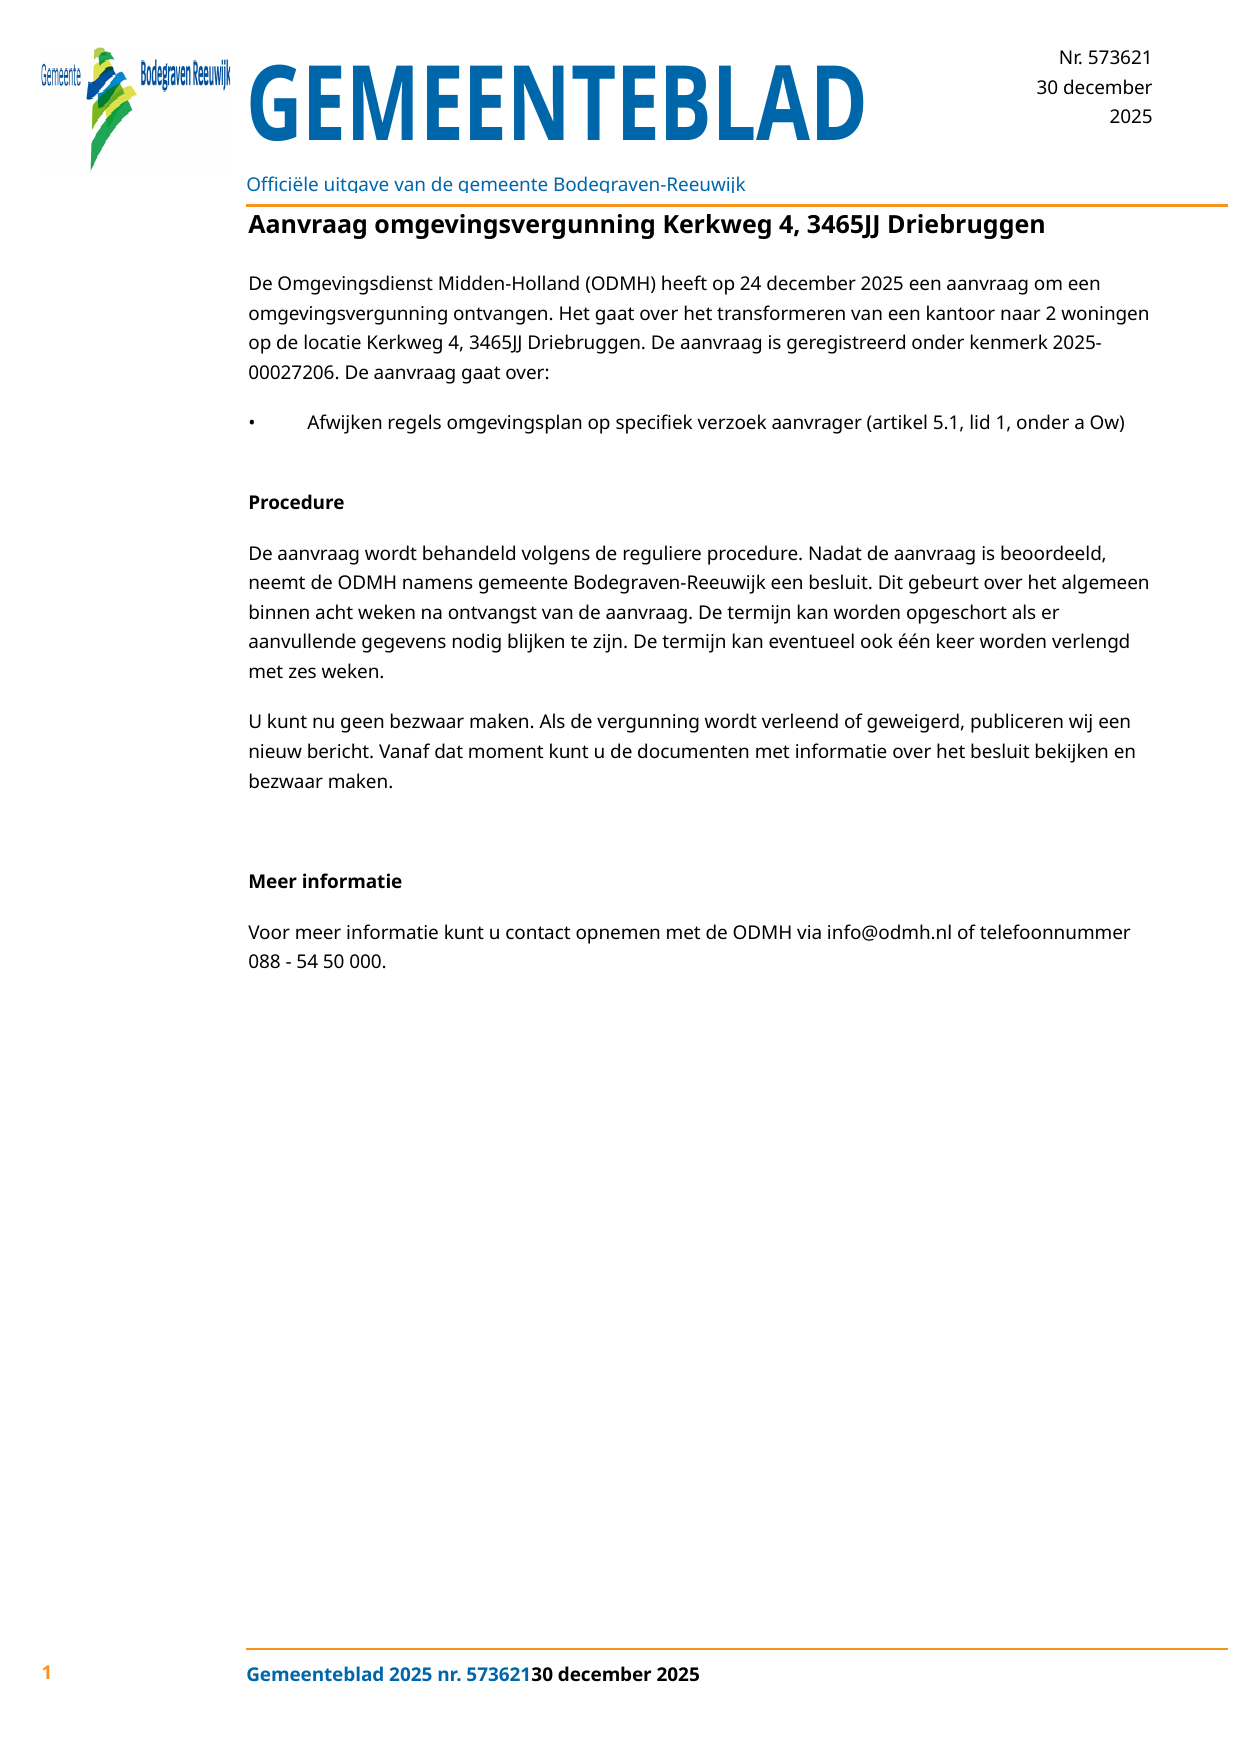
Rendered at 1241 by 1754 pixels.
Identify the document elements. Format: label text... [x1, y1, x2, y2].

text U kunt nu geen bezwaar maken. Als de vergunning wordt verleend of geweigerd, publiceren wij een nieuw bericht. Vanaf dat moment kunt u de documenten met informatie over het besluit bekijken en bezwaar maken. [248, 709, 1152, 793]
text De aanvraag wordt behandeld volgens de reguliere procedure. Nadat de aanvraag is beoordeeld, neemt de ODMH namens gemeente Bodegraven-Reeuwijk een besluit. Dit gebeurt over het algemeen binnen acht weken na ontvangst van de aanvraag. De termijn kan worden opgeschort als er aanvullende gegevens nodig blijken te zijn. De termijn kan eventueel ook één keer worden verlengd met zes weken. [248, 540, 1152, 684]
text Procedure [248, 489, 1152, 515]
list Afwijken regels omgevingsplan op specifiek verzoek aanvrager (artikel 5.1, lid 1, onder a Ow) [248, 409, 1152, 435]
picture [41, 47, 231, 172]
text Voor meer informatie kunt u contact opnemen met de ODMH via info@odmh.nl of telefoonnummer 088 - 54 50 000. [248, 919, 1152, 974]
text Meer informatie [248, 869, 1152, 894]
text Aanvraag omgevingsvergunning Kerkweg 4, 3465JJ Driebruggen [248, 207, 1152, 241]
text De Omgevingsdienst Midden-Holland (ODMH) heeft op 24 december 2025 een aanvraag om een omgevingsvergunning ontvangen. Het gaat over het transformeren van een kantoor naar 2 woningen op de locatie Kerkweg 4, 3465JJ Driebruggen. De aanvraag is geregistreerd onder kenmerk 2025-00027206. De aanvraag gaat over: [248, 270, 1152, 385]
